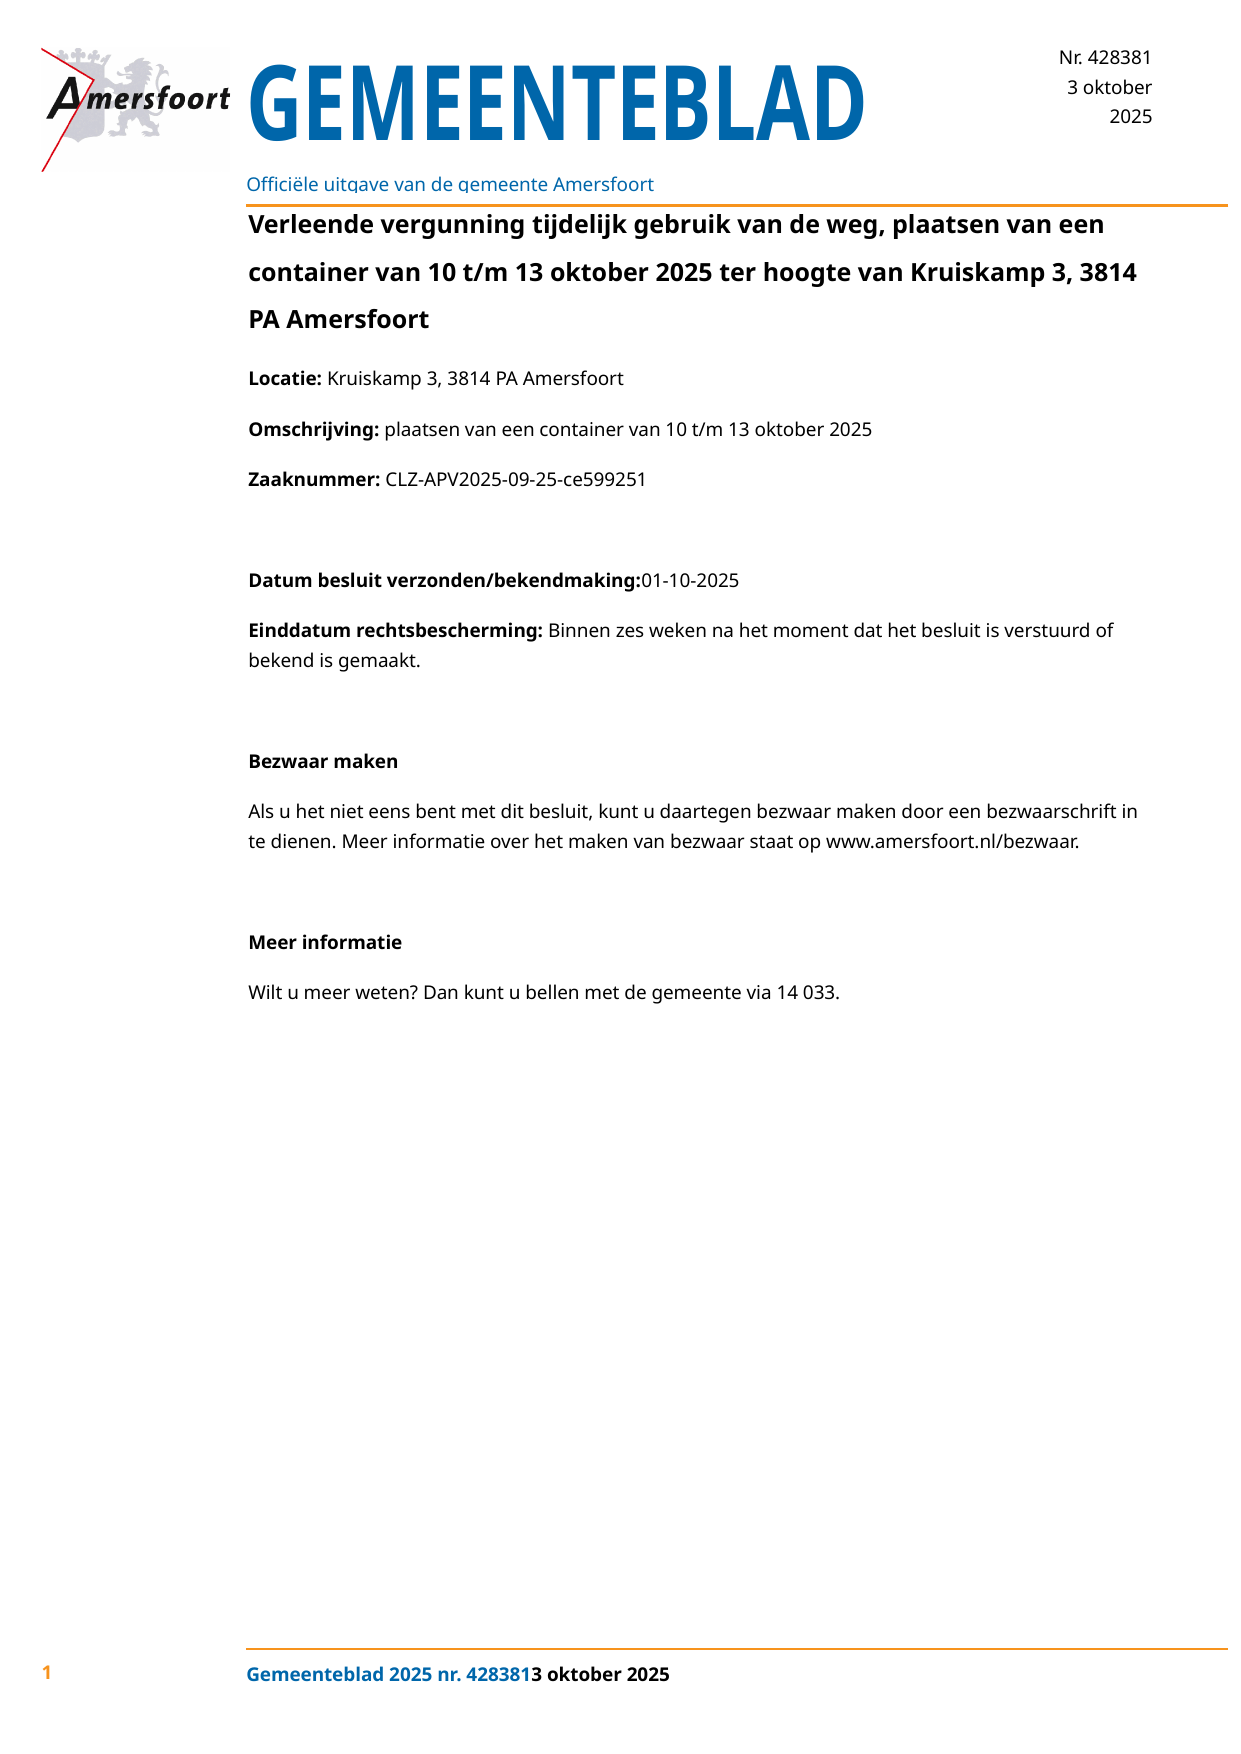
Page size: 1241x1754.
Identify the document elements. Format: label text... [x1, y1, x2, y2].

text Omschrijving: plaatsen van een container van 10 t/m 13 oktober 2025 [248, 416, 1152, 442]
text Wilt u meer weten? Dan kunt u bellen met de gemeente via 14 033. [248, 979, 1152, 1005]
text Bezwaar maken [248, 748, 1152, 774]
text Datum besluit verzonden/bekendmaking:01-10-2025 [248, 567, 1152, 593]
text Als u het niet eens bent met dit besluit, kunt u daartegen bezwaar maken door een bezwaarschrift in te dienen. Meer informatie over het maken van bezwaar staat op www.amersfoort.nl/bezwaar. [248, 798, 1152, 854]
text Einddatum rechtsbescherming: Binnen zes weken na het moment dat het besluit is verstuurd of bekend is gemaakt. [248, 618, 1152, 673]
text Meer informatie [248, 929, 1152, 954]
text Verleende vergunning tijdelijk gebruik van de weg, plaatsen van een container van 10 t/m 13 oktober 2025 ter hoogte van Kruiskamp 3, 3814 PA Amersfoort [248, 207, 1152, 336]
text Locatie: Kruiskamp 3, 3814 PA Amersfoort [248, 366, 1152, 391]
text Zaaknummer: CLZ-APV2025-09-25-ce599251 [248, 466, 1152, 492]
picture [41, 47, 231, 172]
